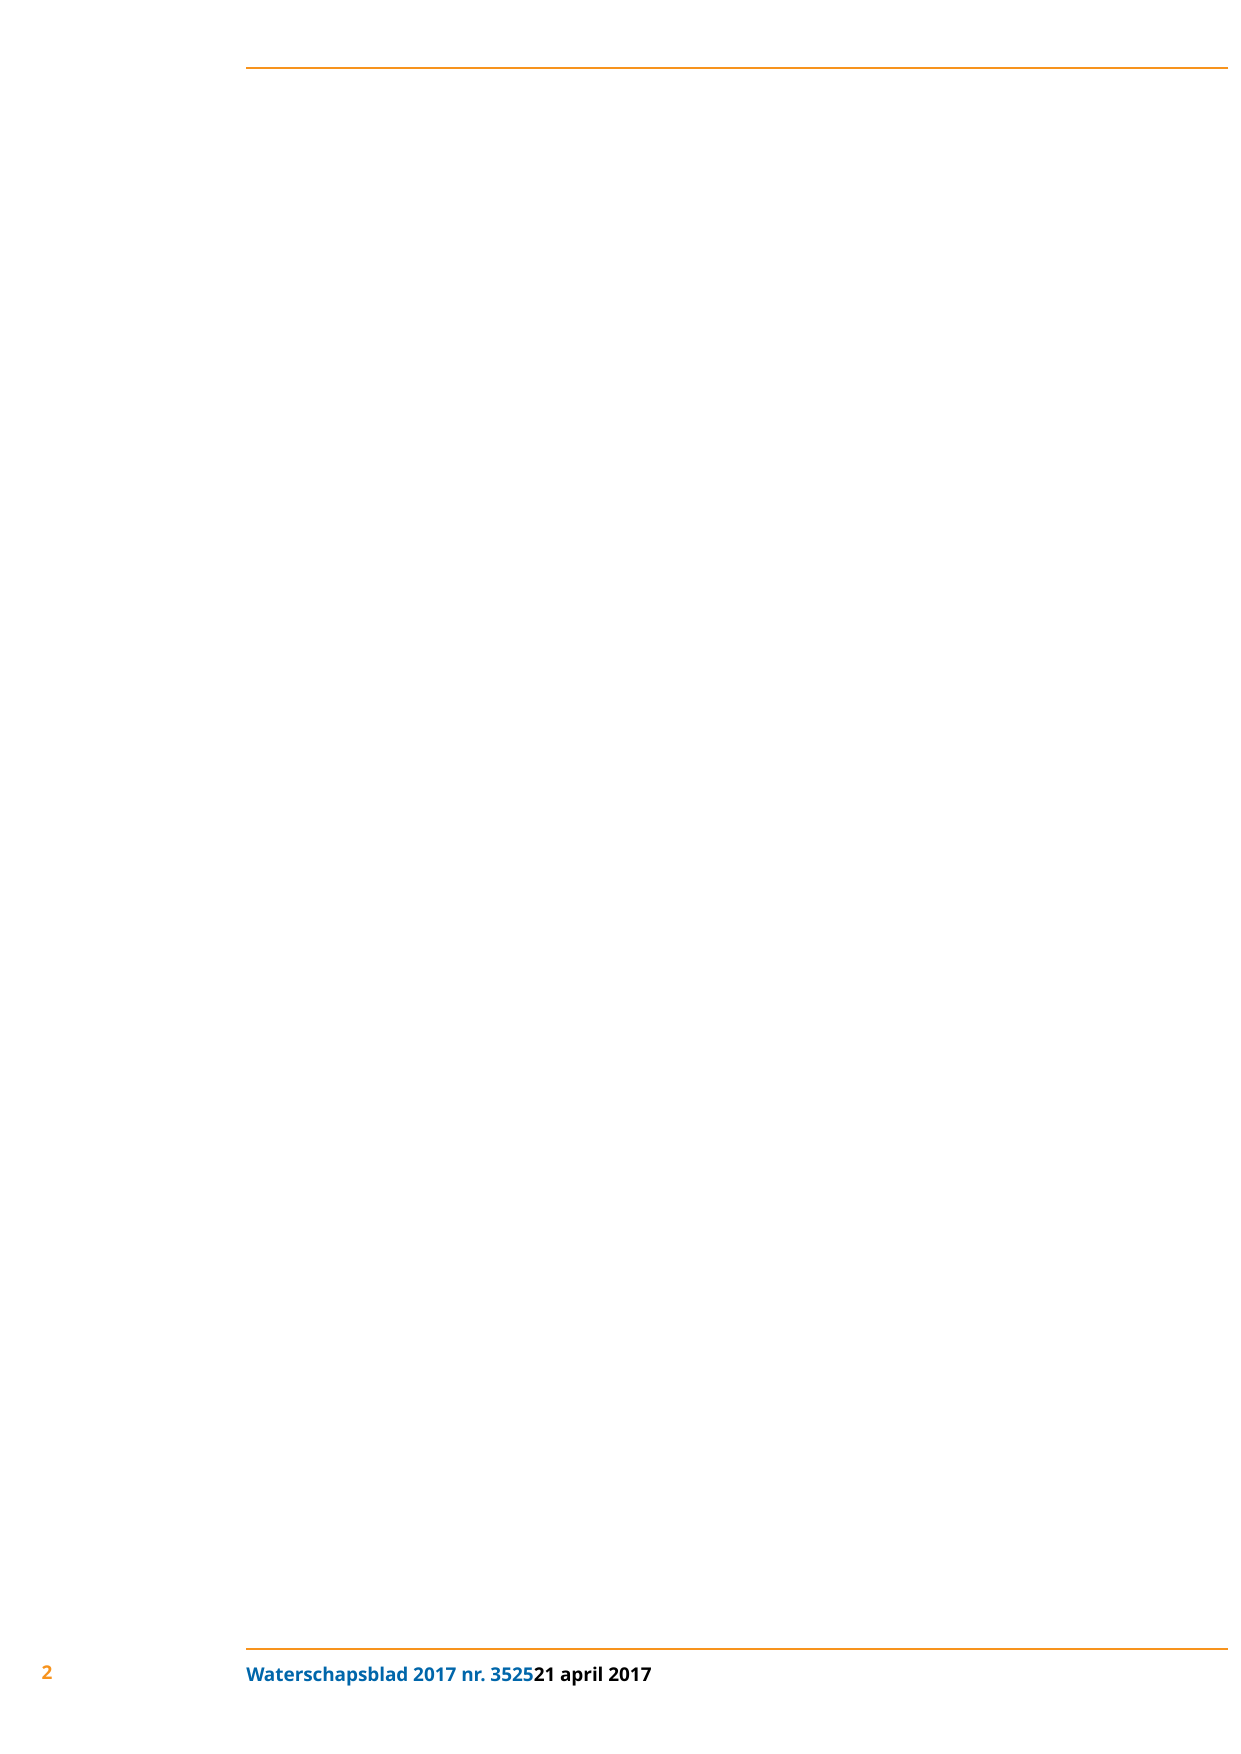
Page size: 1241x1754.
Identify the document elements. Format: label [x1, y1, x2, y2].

picture [41, 47, 231, 172]
